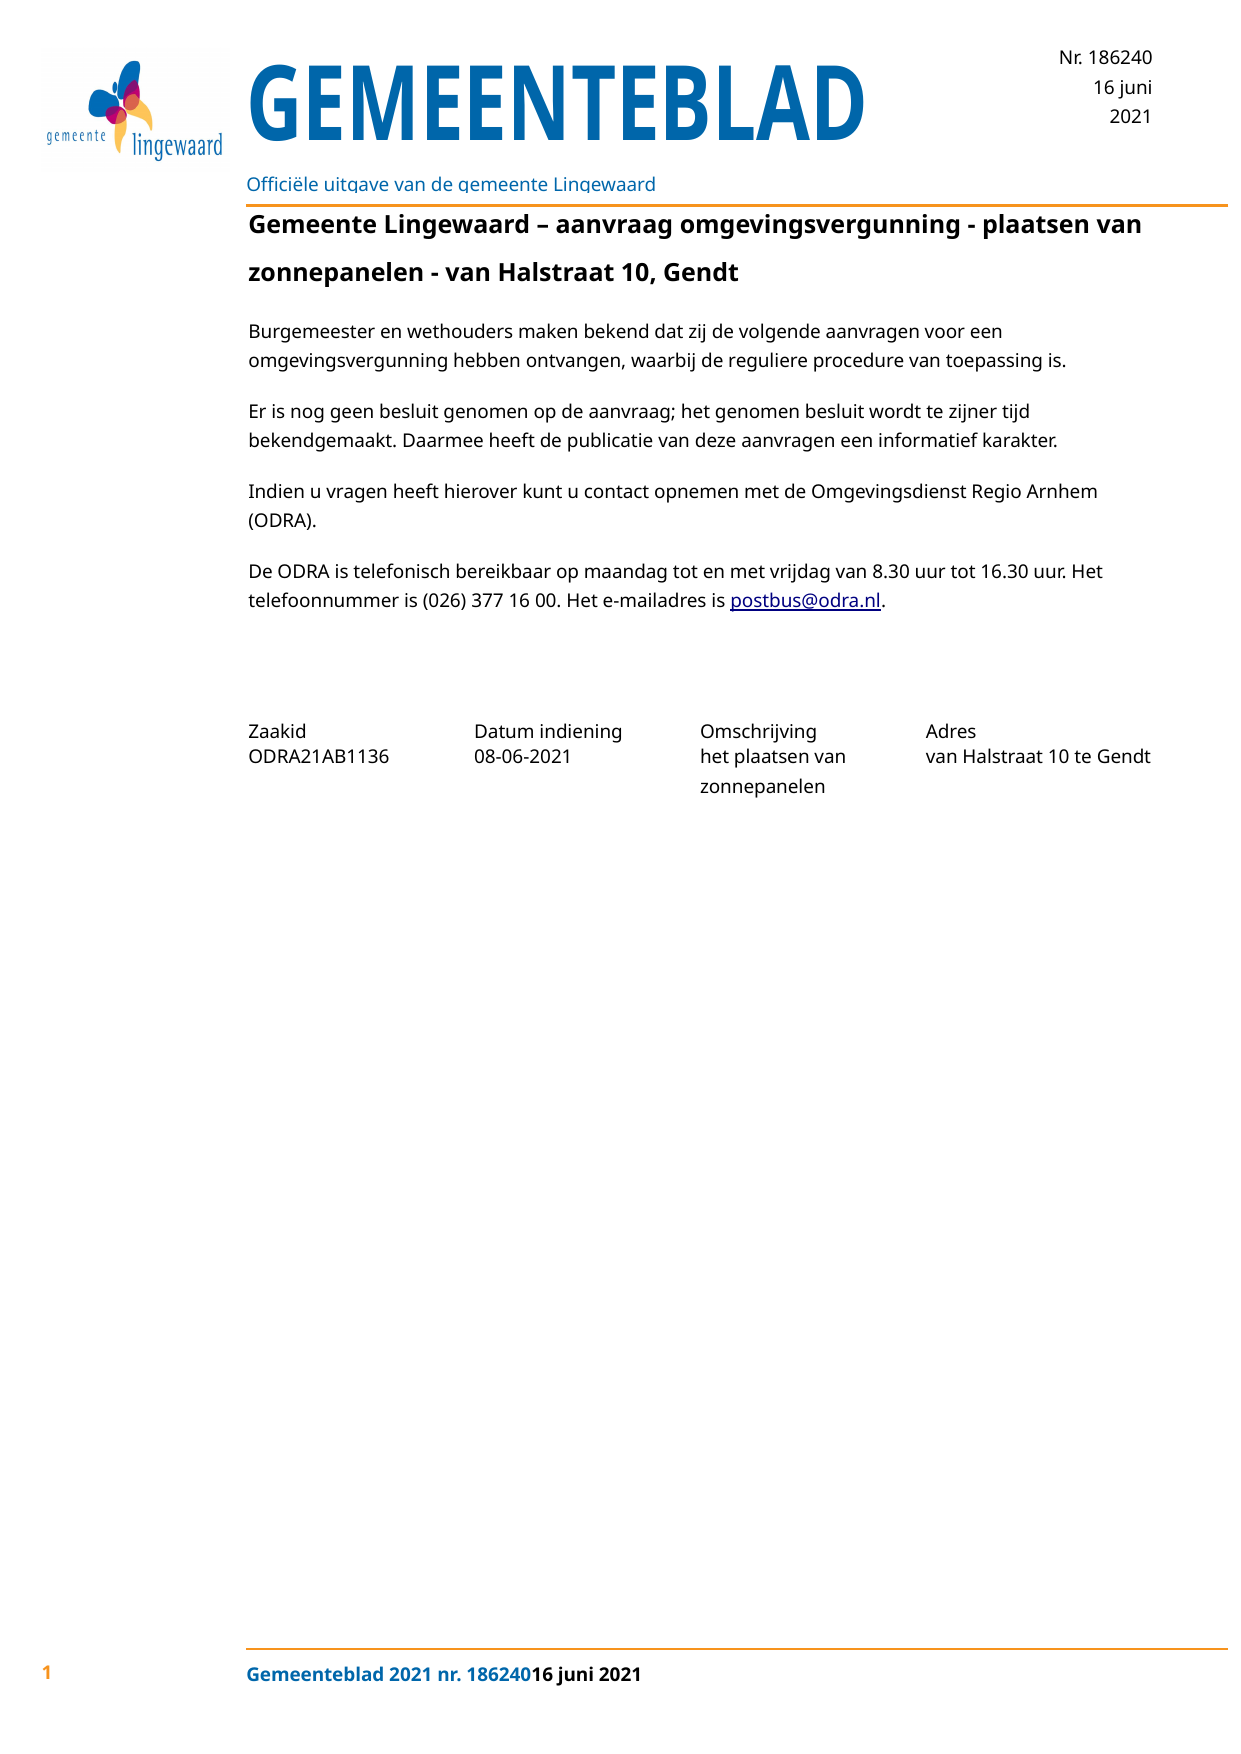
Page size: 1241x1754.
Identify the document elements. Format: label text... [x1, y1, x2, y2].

text Gemeente Lingewaard – aanvraag omgevingsvergunning - plaatsen van zonnepanelen - van Halstraat 10, Gendt [248, 207, 1152, 288]
text Burgemeester en wethouders maken bekend dat zij de volgende aanvragen voor een omgevingsvergunning hebben ontvangen, waarbij de reguliere procedure van toepassing is. [248, 318, 1152, 373]
picture [41, 47, 231, 172]
table_header Omschrijving [700, 718, 926, 744]
table_header Zaakid [248, 718, 474, 744]
table_cell 08-06-2021 [474, 744, 700, 799]
table_cell het plaatsen van zonnepanelen [700, 744, 926, 799]
table_cell van Halstraat 10 te Gendt [926, 744, 1152, 799]
text Indien u vragen heeft hierover kunt u contact opnemen met de Omgevingsdienst Regio Arnhem (ODRA). [248, 478, 1152, 533]
table_cell ODRA21AB1136 [248, 744, 474, 799]
table_header Datum indiening [474, 718, 700, 744]
text De ODRA is telefonisch bereikbaar op maandag tot en met vrijdag van 8.30 uur tot 16.30 uur. Het telefoonnummer is (026) 377 16 00. Het e-mailadres is postbus@odra.nl. [248, 558, 1152, 613]
text Er is nog geen besluit genomen op de aanvraag; het genomen besluit wordt te zijner tijd bekendgemaakt. Daarmee heeft de publicatie van deze aanvragen een informatief karakter. [248, 398, 1152, 453]
table_header Adres [926, 718, 1152, 744]
